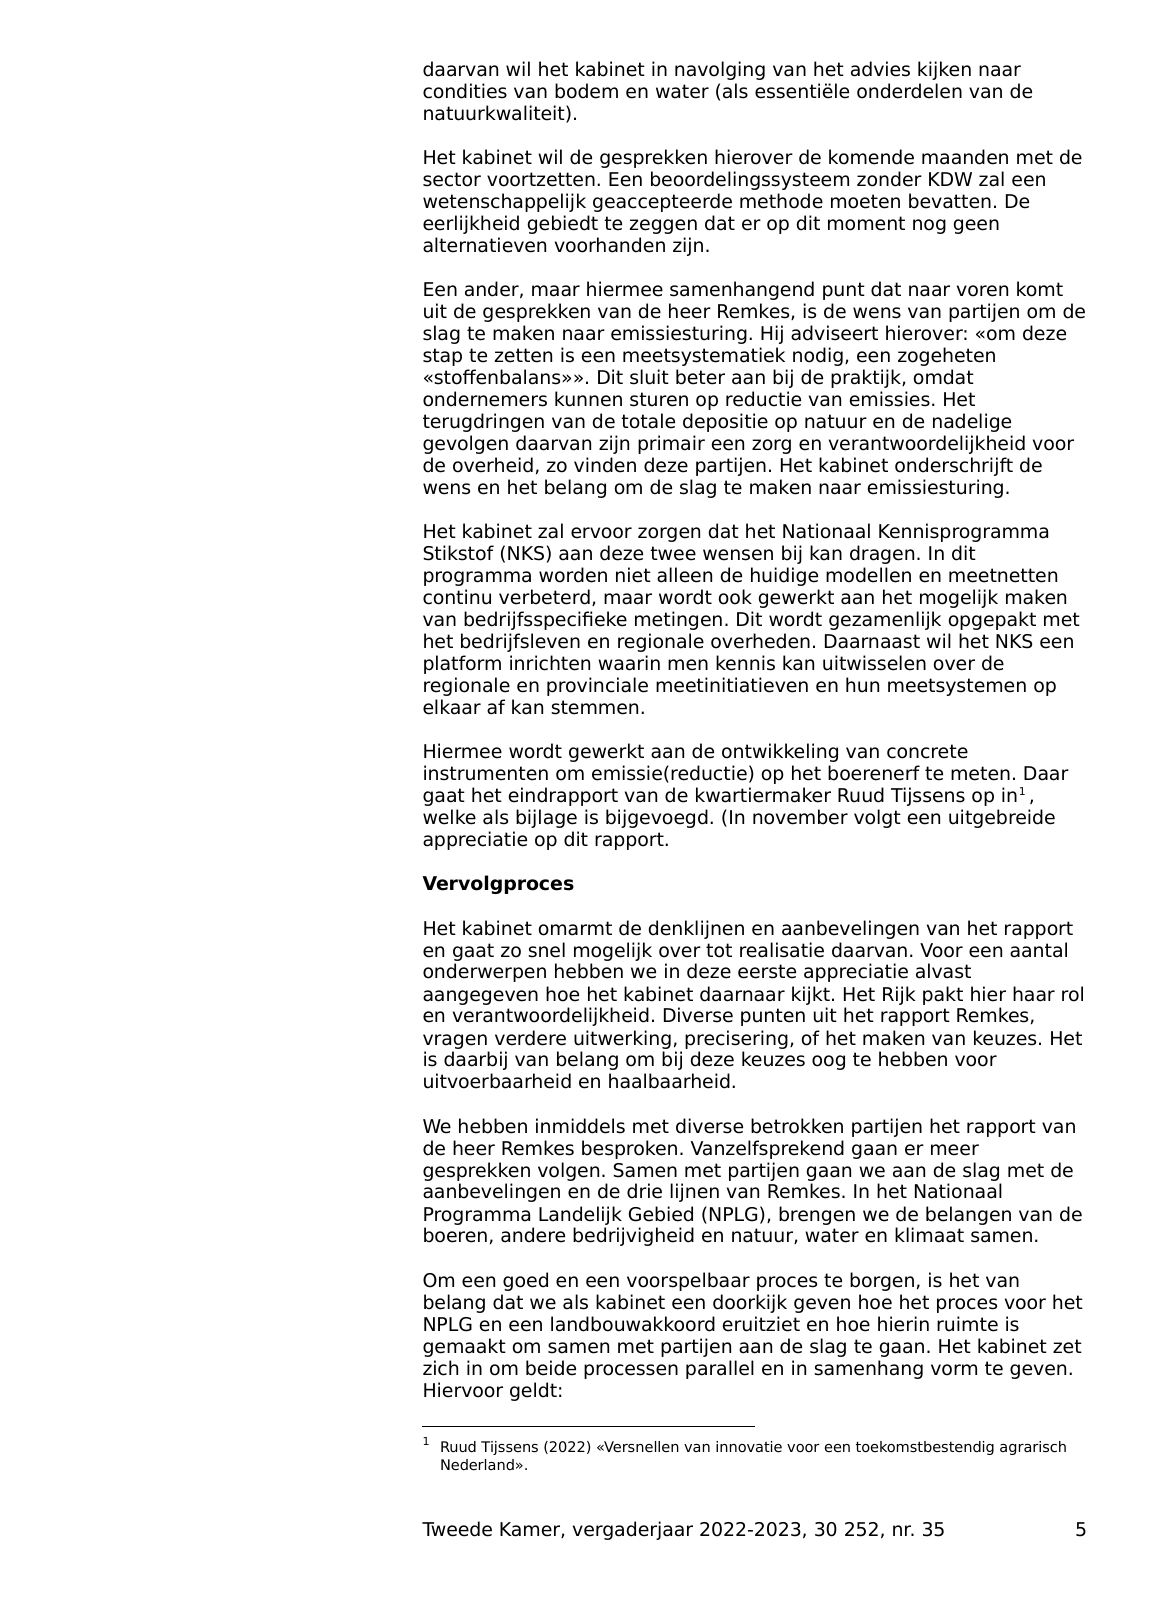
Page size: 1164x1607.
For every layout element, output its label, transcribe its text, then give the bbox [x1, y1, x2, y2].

text daarvan wil het kabinet in navolging van het advies kijken naar condities van bodem en water (als essentiële onderdelen van de natuurkwaliteit). [422, 59, 1087, 125]
text Het kabinet omarmt de denklijnen en aanbevelingen van het rapport en gaat zo snel mogelijk over tot realisatie daarvan. Voor een aantal onderwerpen hebben we in deze eerste appreciatie alvast aangegeven hoe het kabinet daarnaar kijkt. Het Rijk pakt hier haar rol en verantwoordelijkheid. Diverse punten uit het rapport Remkes, vragen verdere uitwerking, precisering, of het maken van keuzes. Het is daarbij van belang om bij deze keuzes oog te hebben voor uitvoerbaarheid en haalbaarheid. [422, 917, 1087, 1093]
text We hebben inmiddels met diverse betrokken partijen het rapport van de heer Remkes besproken. Vanzelfsprekend gaan er meer gesprekken volgen. Samen met partijen gaan we aan de slag met de aanbevelingen en de drie lijnen van Remkes. In het Nationaal Programma Landelijk Gebied (NPLG), brengen we de belangen van de boeren, andere bedrijvigheid en natuur, water en klimaat samen. [422, 1116, 1087, 1247]
text Ruud Tijssens (2022) «Versnellen van innovatie voor een toekomstbestendig agrarisch Nederland». [422, 1435, 1087, 1474]
text Een ander, maar hiermee samenhangend punt dat naar voren komt uit de gesprekken van de heer Remkes, is de wens van partijen om de slag te maken naar emissiesturing. Hij adviseert hierover: «om deze stap te zetten is een meetsystematiek nodig, een zogeheten «stoffenbalans»». Dit sluit beter aan bij de praktijk, omdat ondernemers kunnen sturen op reductie van emissies. Het terugdringen van de totale depositie op natuur en de nadelige gevolgen daarvan zijn primair een zorg en verantwoordelijkheid voor de overheid, zo vinden deze partijen. Het kabinet onderschrijft de wens en het belang om de slag te maken naar emissiesturing. [422, 279, 1087, 499]
text Om een goed en een voorspelbaar proces te borgen, is het van belang dat we als kabinet een doorkijk geven hoe het proces voor het NPLG en een landbouwakkoord eruitziet en hoe hierin ruimte is gemaakt om samen met partijen aan de slag te gaan. Het kabinet zet zich in om beide processen parallel en in samenhang vorm te geven. Hiervoor geldt: [422, 1269, 1087, 1401]
text Hiermee wordt gewerkt aan de ontwikkeling van concrete instrumenten om emissie(reductie) op het boerenerf te meten. Daar gaat het eindrapport van de kwartiermaker Ruud Tijssens op in, welke als bijlage is bijgevoegd. (In november volgt een uitgebreide appreciatie op dit rapport. [422, 741, 1087, 851]
subtitle Vervolgproces [422, 873, 1087, 895]
text Het kabinet zal ervoor zorgen dat het Nationaal Kennisprogramma Stikstof (NKS) aan deze twee wensen bij kan dragen. In dit programma worden niet alleen de huidige modellen en meetnetten continu verbeterd, maar wordt ook gewerkt aan het mogelijk maken van bedrijfsspecifieke metingen. Dit wordt gezamenlijk opgepakt met het bedrijfsleven en regionale overheden. Daarnaast wil het NKS een platform inrichten waarin men kennis kan uitwisselen over de regionale en provinciale meetinitiatieven en hun meetsystemen op elkaar af kan stemmen. [422, 521, 1087, 719]
text Het kabinet wil de gesprekken hierover de komende maanden met de sector voortzetten. Een beoordelingssysteem zonder KDW zal een wetenschappelijk geaccepteerde methode moeten bevatten. De eerlijkheid gebiedt te zeggen dat er op dit moment nog geen alternatieven voorhanden zijn. [422, 147, 1087, 257]
